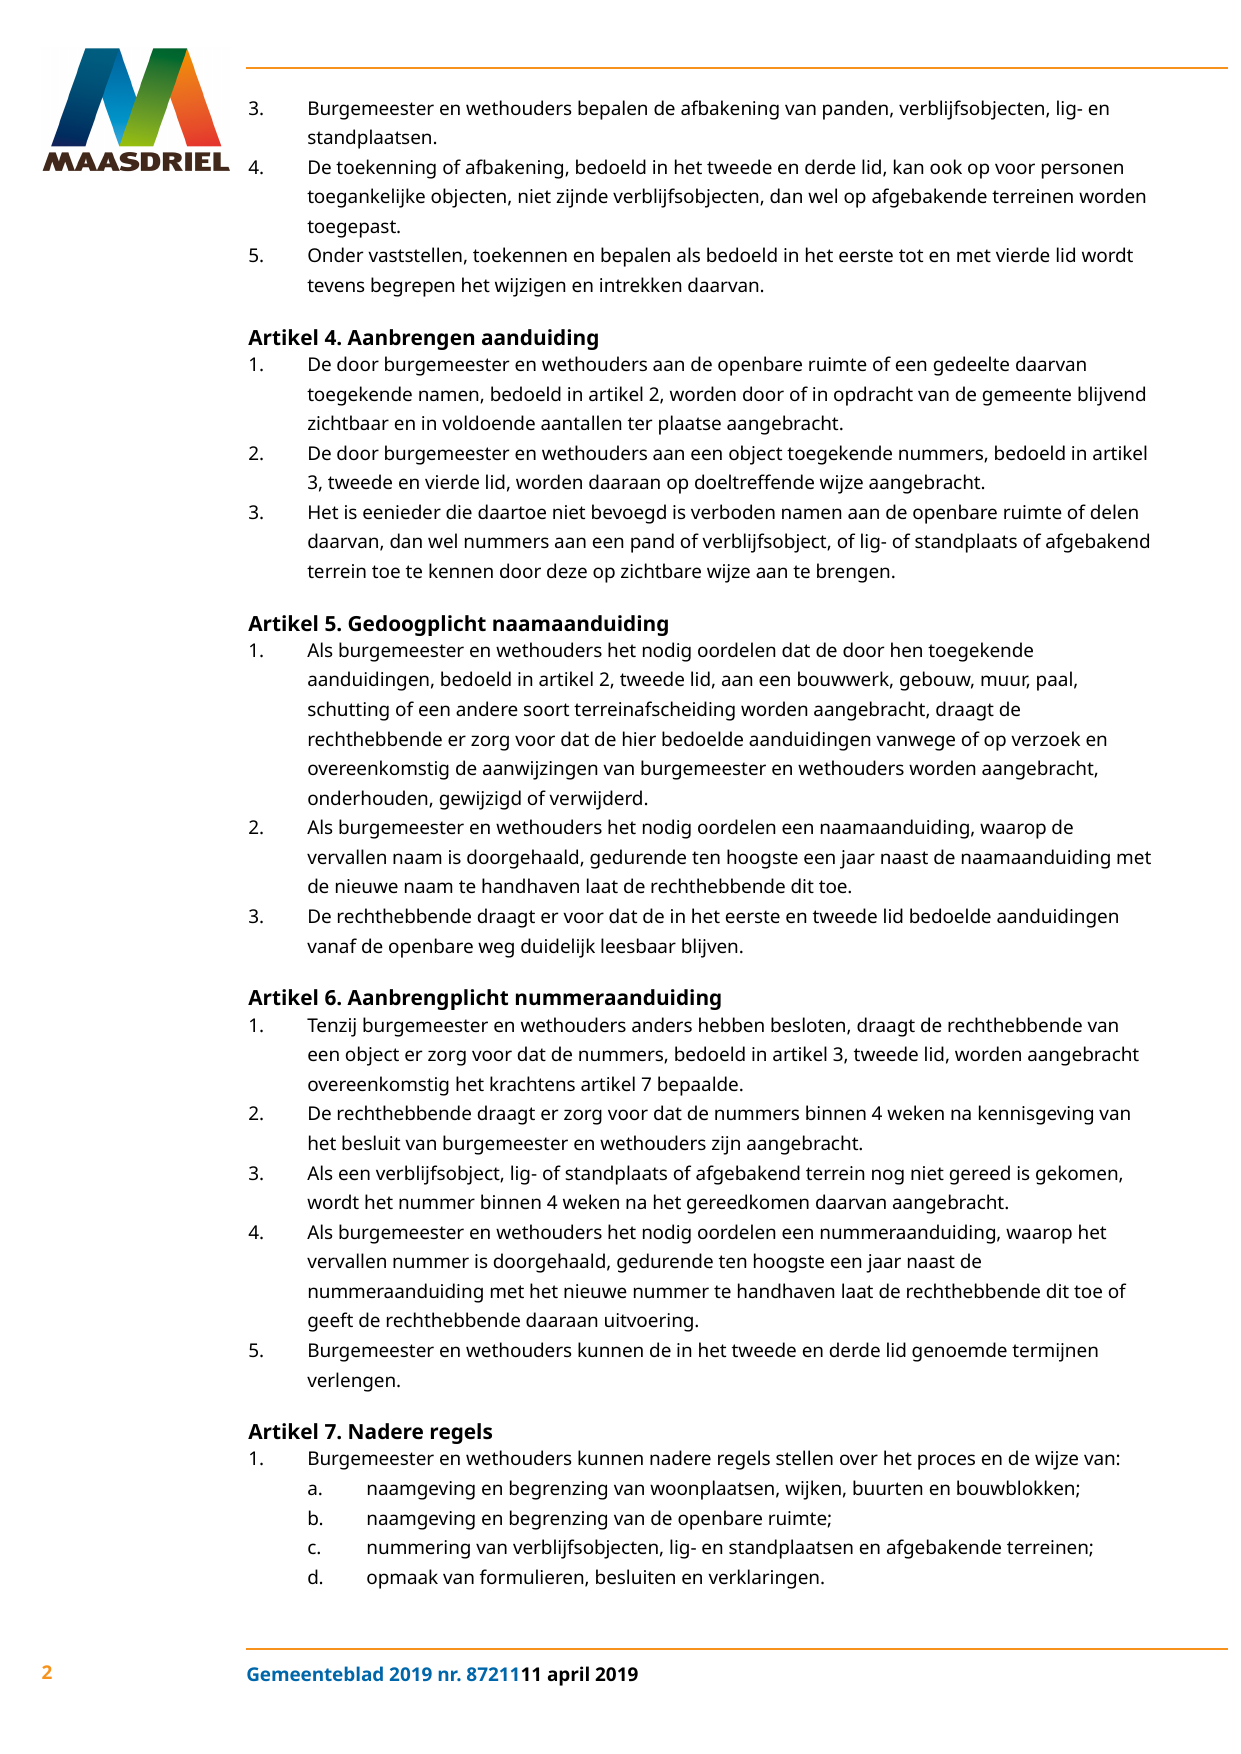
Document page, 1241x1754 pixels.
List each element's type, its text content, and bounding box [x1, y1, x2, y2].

text Artikel 5. Gedoogplicht naamaanduiding [248, 609, 1152, 637]
list Onder vaststellen, toekennen en bepalen als bedoeld in het eerste tot en met vierde lid wordt tevens begrepen het wijzigen en intrekken daarvan. [248, 243, 1152, 298]
list Het is eenieder die daartoe niet bevoegd is verboden namen aan de openbare ruimte of delen daarvan, dan wel nummers aan een pand of verblijfsobject, of lig- of standplaats of afgebakend terrein toe te kennen door deze op zichtbare wijze aan te brengen. [248, 499, 1152, 584]
picture [41, 47, 231, 172]
list De door burgemeester en wethouders aan een object toegekende nummers, bedoeld in artikel 3, tweede en vierde lid, worden daaraan op doeltreffende wijze aangebracht. [248, 440, 1152, 495]
list Als een verblijfsobject, lig- of standplaats of afgebakend terrein nog niet gereed is gekomen, wordt het nummer binnen 4 weken na het gereedkomen daarvan aangebracht. [248, 1160, 1152, 1215]
list Burgemeester en wethouders kunnen de in het tweede en derde lid genoemde termijnen verlengen. [248, 1337, 1152, 1392]
list Tenzij burgemeester en wethouders anders hebben besloten, draagt de rechthebbende van een object er zorg voor dat de nummers, bedoeld in artikel 3, tweede lid, worden aangebracht overeenkomstig het krachtens artikel 7 bepaalde. [248, 1012, 1152, 1097]
text Artikel 7. Nadere regels [248, 1417, 1152, 1446]
list Als burgemeester en wethouders het nodig oordelen een naamaanduiding, waarop de vervallen naam is doorgehaald, gedurende ten hoogste een jaar naast de naamaanduiding met de nieuwe naam te handhaven laat de rechthebbende dit toe. [248, 814, 1152, 899]
list naamgeving en begrenzing van de openbare ruimte; [307, 1505, 1152, 1531]
list naamgeving en begrenzing van woonplaatsen, wijken, buurten en bouwblokken; [307, 1475, 1152, 1501]
text Artikel 4. Aanbrengen aanduiding [248, 323, 1152, 351]
list opmaak van formulieren, besluiten en verklaringen. [307, 1564, 1152, 1590]
list nummering van verblijfsobjecten, lig- en standplaatsen en afgebakende terreinen; [307, 1534, 1152, 1560]
list De toekenning of afbakening, bedoeld in het tweede en derde lid, kan ook op voor personen toegankelijke objecten, niet zijnde verblijfsobjecten, dan wel op afgebakende terreinen worden toegepast. [248, 154, 1152, 239]
list Als burgemeester en wethouders het nodig oordelen dat de door hen toegekende aanduidingen, bedoeld in artikel 2, tweede lid, aan een bouwwerk, gebouw, muur, paal, schutting of een andere soort terreinafscheiding worden aangebracht, draagt de rechthebbende er zorg voor dat de hier bedoelde aanduidingen vanwege of op verzoek en overeenkomstig de aanwijzingen van burgemeester en wethouders worden aangebracht, onderhouden, gewijzigd of verwijderd. [248, 637, 1152, 811]
list Als burgemeester en wethouders het nodig oordelen een nummeraanduiding, waarop het vervallen nummer is doorgehaald, gedurende ten hoogste een jaar naast de nummeraanduiding met het nieuwe nummer te handhaven laat de rechthebbende dit toe of geeft de rechthebbende daaraan uitvoering. [248, 1219, 1152, 1333]
list De door burgemeester en wethouders aan de openbare ruimte of een gedeelte daarvan toegekende namen, bedoeld in artikel 2, worden door of in opdracht van de gemeente blijvend zichtbaar en in voldoende aantallen ter plaatse aangebracht. [248, 351, 1152, 436]
text Artikel 6. Aanbrengplicht nummeraanduiding [248, 983, 1152, 1012]
list De rechthebbende draagt er voor dat de in het eerste en tweede lid bedoelde aanduidingen vanaf de openbare weg duidelijk leesbaar blijven. [248, 903, 1152, 959]
list De rechthebbende draagt er zorg voor dat de nummers binnen 4 weken na kennisgeving van het besluit van burgemeester en wethouders zijn aangebracht. [248, 1101, 1152, 1156]
list Burgemeester en wethouders kunnen nadere regels stellen over het proces en de wijze van: [248, 1446, 1152, 1471]
list Burgemeester en wethouders bepalen de afbakening van panden, verblijfsobjecten, lig- en standplaatsen. [248, 95, 1152, 150]
